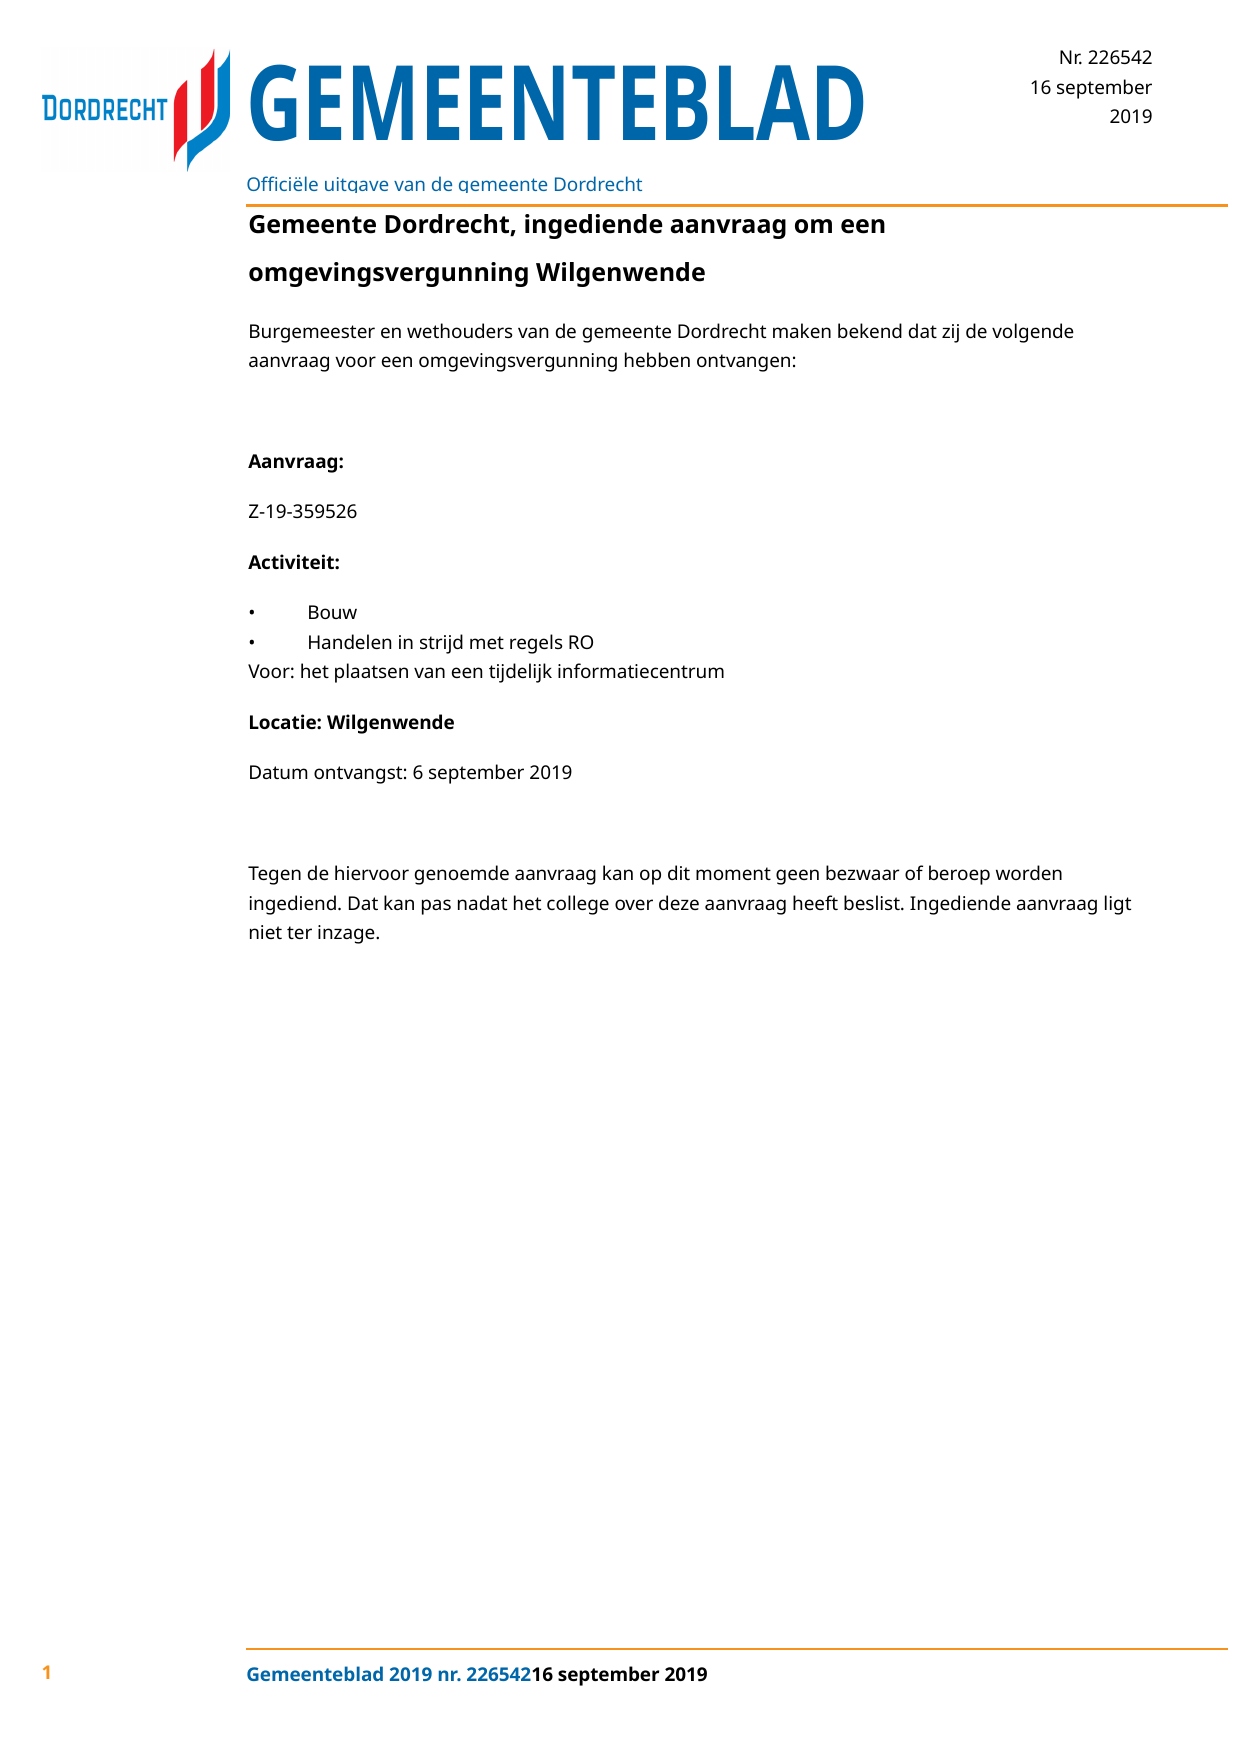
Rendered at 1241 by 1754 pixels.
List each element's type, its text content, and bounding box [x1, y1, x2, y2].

text Datum ontvangst: 6 september 2019 [248, 759, 1152, 785]
text Activiteit: [248, 549, 1152, 575]
list Handelen in strijd met regels RO [248, 629, 1152, 655]
text Locatie: Wilgenwende [248, 709, 1152, 735]
text Burgemeester en wethouders van de gemeente Dordrecht maken bekend dat zij de volgende aanvraag voor een omgevingsvergunning hebben ontvangen: [248, 318, 1152, 373]
text Gemeente Dordrecht, ingediende aanvraag om een omgevingsvergunning Wilgenwende [248, 207, 1152, 288]
list Bouw [248, 599, 1152, 625]
text Tegen de hiervoor genoemde aanvraag kan op dit moment geen bezwaar of beroep worden ingediend. Dat kan pas nadat het college over deze aanvraag heeft beslist. Ingediende aanvraag ligt niet ter inzage. [248, 860, 1152, 945]
text Voor: het plaatsen van een tijdelijk informatiecentrum [248, 659, 1152, 684]
picture [41, 47, 231, 172]
text Aanvraag: [248, 448, 1152, 474]
text Z-19-359526 [248, 499, 1152, 524]
